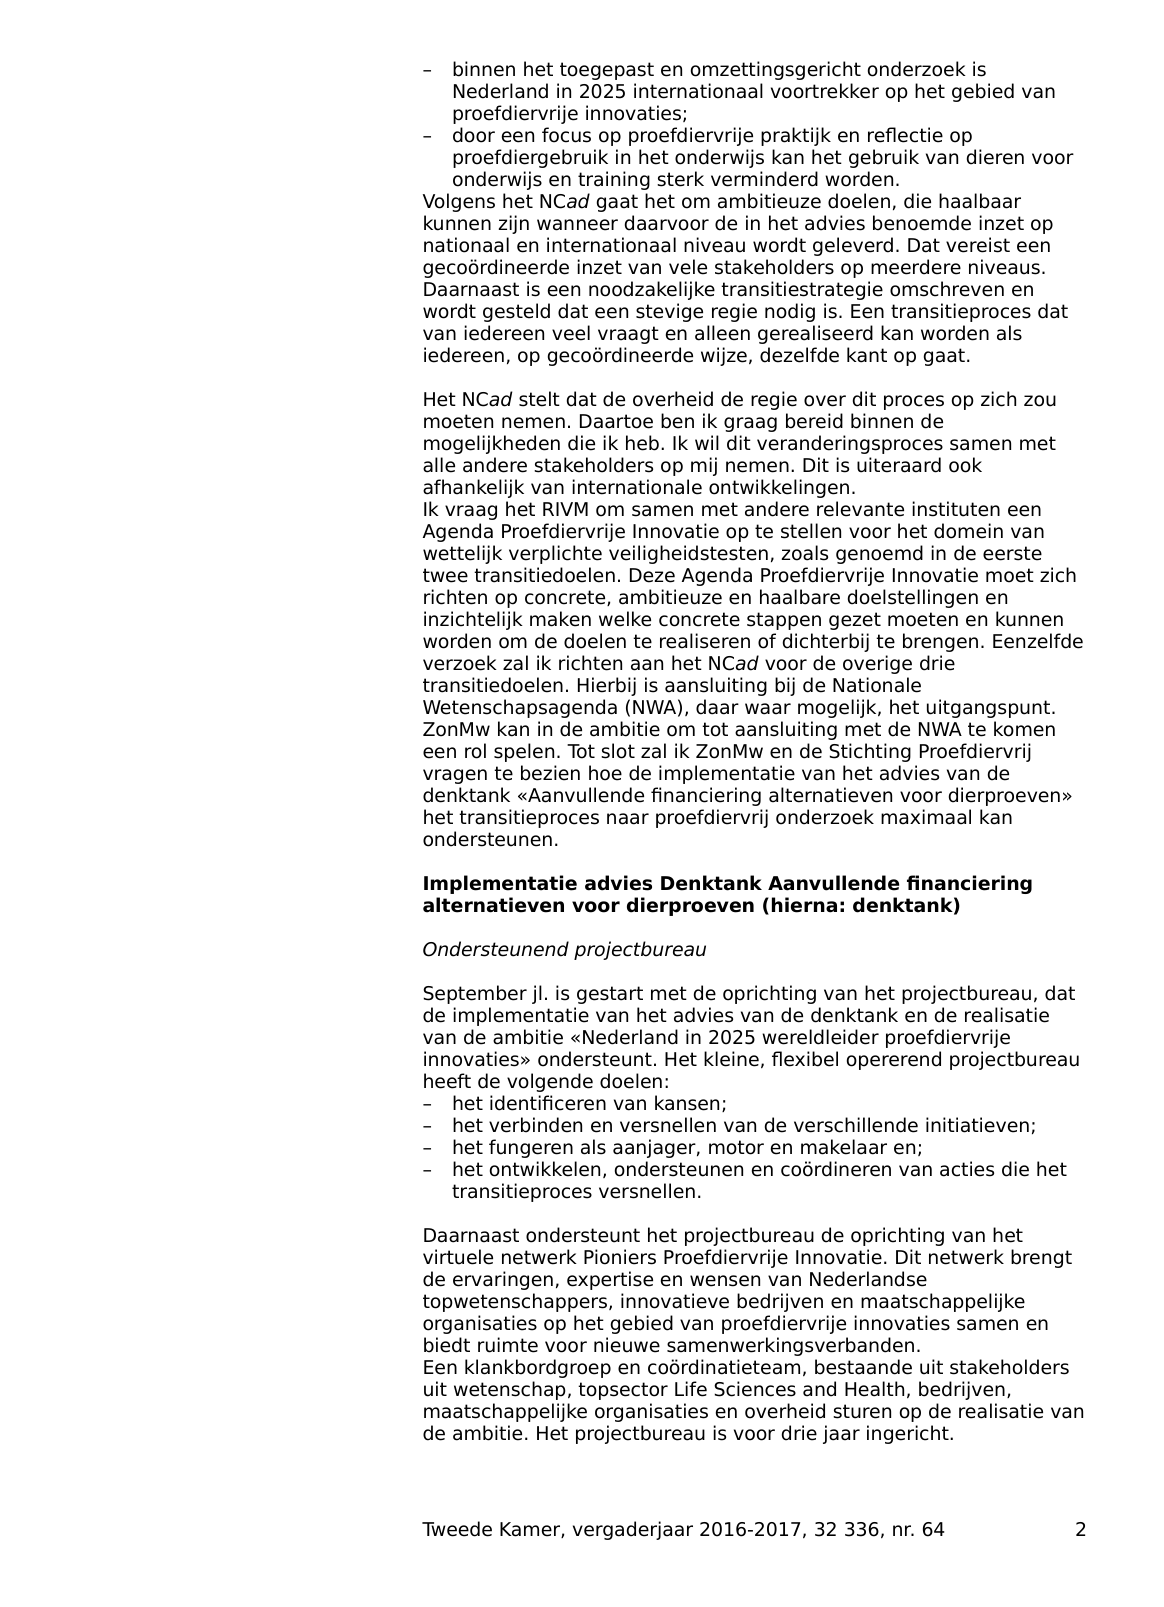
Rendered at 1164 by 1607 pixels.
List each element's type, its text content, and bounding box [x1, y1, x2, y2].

text – het fungeren als aanjager, motor en makelaar en; [422, 1137, 1087, 1159]
text – het identificeren van kansen; [422, 1093, 1087, 1115]
text – het verbinden en versnellen van de verschillende initiatieven; [422, 1115, 1087, 1137]
subtitle Implementatie advies Denktank Aanvullende financiering alternatieven voor dierproeven (hierna: denktank) [422, 873, 1087, 917]
text – binnen het toegepast en omzettingsgericht onderzoek is Nederland in 2025 internationaal voortrekker op het gebied van proefdiervrije innovaties; [422, 59, 1087, 125]
text Volgens het NCad gaat het om ambitieuze doelen, die haalbaar kunnen zijn wanneer daarvoor de in het advies benoemde inzet op nationaal en internationaal niveau wordt geleverd. Dat vereist een gecoördineerde inzet van vele stakeholders op meerdere niveaus. Daarnaast is een noodzakelijke transitiestrategie omschreven en wordt gesteld dat een stevige regie nodig is. Een transitieproces dat van iedereen veel vraagt en alleen gerealiseerd kan worden als iedereen, op gecoördineerde wijze, dezelfde kant op gaat. [422, 191, 1087, 367]
text September jl. is gestart met de oprichting van het projectbureau, dat de implementatie van het advies van de denktank en de realisatie van de ambitie «Nederland in 2025 wereldleider proefdiervrije innovaties» ondersteunt. Het kleine, flexibel opererend projectbureau heeft de volgende doelen: [422, 983, 1087, 1093]
text – door een focus op proefdiervrije praktijk en reflectie op proefdiergebruik in het onderwijs kan het gebruik van dieren voor onderwijs en training sterk verminderd worden. [422, 125, 1087, 191]
text – het ontwikkelen, ondersteunen en coördineren van acties die het transitieproces versnellen. [422, 1159, 1087, 1203]
text Een klankbordgroep en coördinatieteam, bestaande uit stakeholders uit wetenschap, topsector Life Sciences and Health, bedrijven, maatschappelijke organisaties en overheid sturen op de realisatie van de ambitie. Het projectbureau is voor drie jaar ingericht. [422, 1357, 1087, 1445]
text Ik vraag het RIVM om samen met andere relevante instituten een Agenda Proefdiervrije Innovatie op te stellen voor het domein van wettelijk verplichte veiligheidstesten, zoals genoemd in de eerste twee transitiedoelen. Deze Agenda Proefdiervrije Innovatie moet zich richten op concrete, ambitieuze en haalbare doelstellingen en inzichtelijk maken welke concrete stappen gezet moeten en kunnen worden om de doelen te realiseren of dichterbij te brengen. Eenzelfde verzoek zal ik richten aan het NCad voor de overige drie transitiedoelen. Hierbij is aansluiting bij de Nationale Wetenschapsagenda (NWA), daar waar mogelijk, het uitgangspunt. ZonMw kan in de ambitie om tot aansluiting met de NWA te komen een rol spelen. Tot slot zal ik ZonMw en de Stichting Proefdiervrij vragen te bezien hoe de implementatie van het advies van de denktank «Aanvullende financiering alternatieven voor dierproeven» het transitieproces naar proefdiervrij onderzoek maximaal kan ondersteunen. [422, 499, 1087, 851]
text Het NCad stelt dat de overheid de regie over dit proces op zich zou moeten nemen. Daartoe ben ik graag bereid binnen de mogelijkheden die ik heb. Ik wil dit veranderingsproces samen met alle andere stakeholders op mij nemen. Dit is uiteraard ook afhankelijk van internationale ontwikkelingen. [422, 389, 1087, 499]
subtitle Ondersteunend projectbureau [422, 939, 1087, 961]
text Daarnaast ondersteunt het projectbureau de oprichting van het virtuele netwerk Pioniers Proefdiervrije Innovatie. Dit netwerk brengt de ervaringen, expertise en wensen van Nederlandse topwetenschappers, innovatieve bedrijven en maatschappelijke organisaties op het gebied van proefdiervrije innovaties samen en biedt ruimte voor nieuwe samenwerkingsverbanden. [422, 1225, 1087, 1357]
